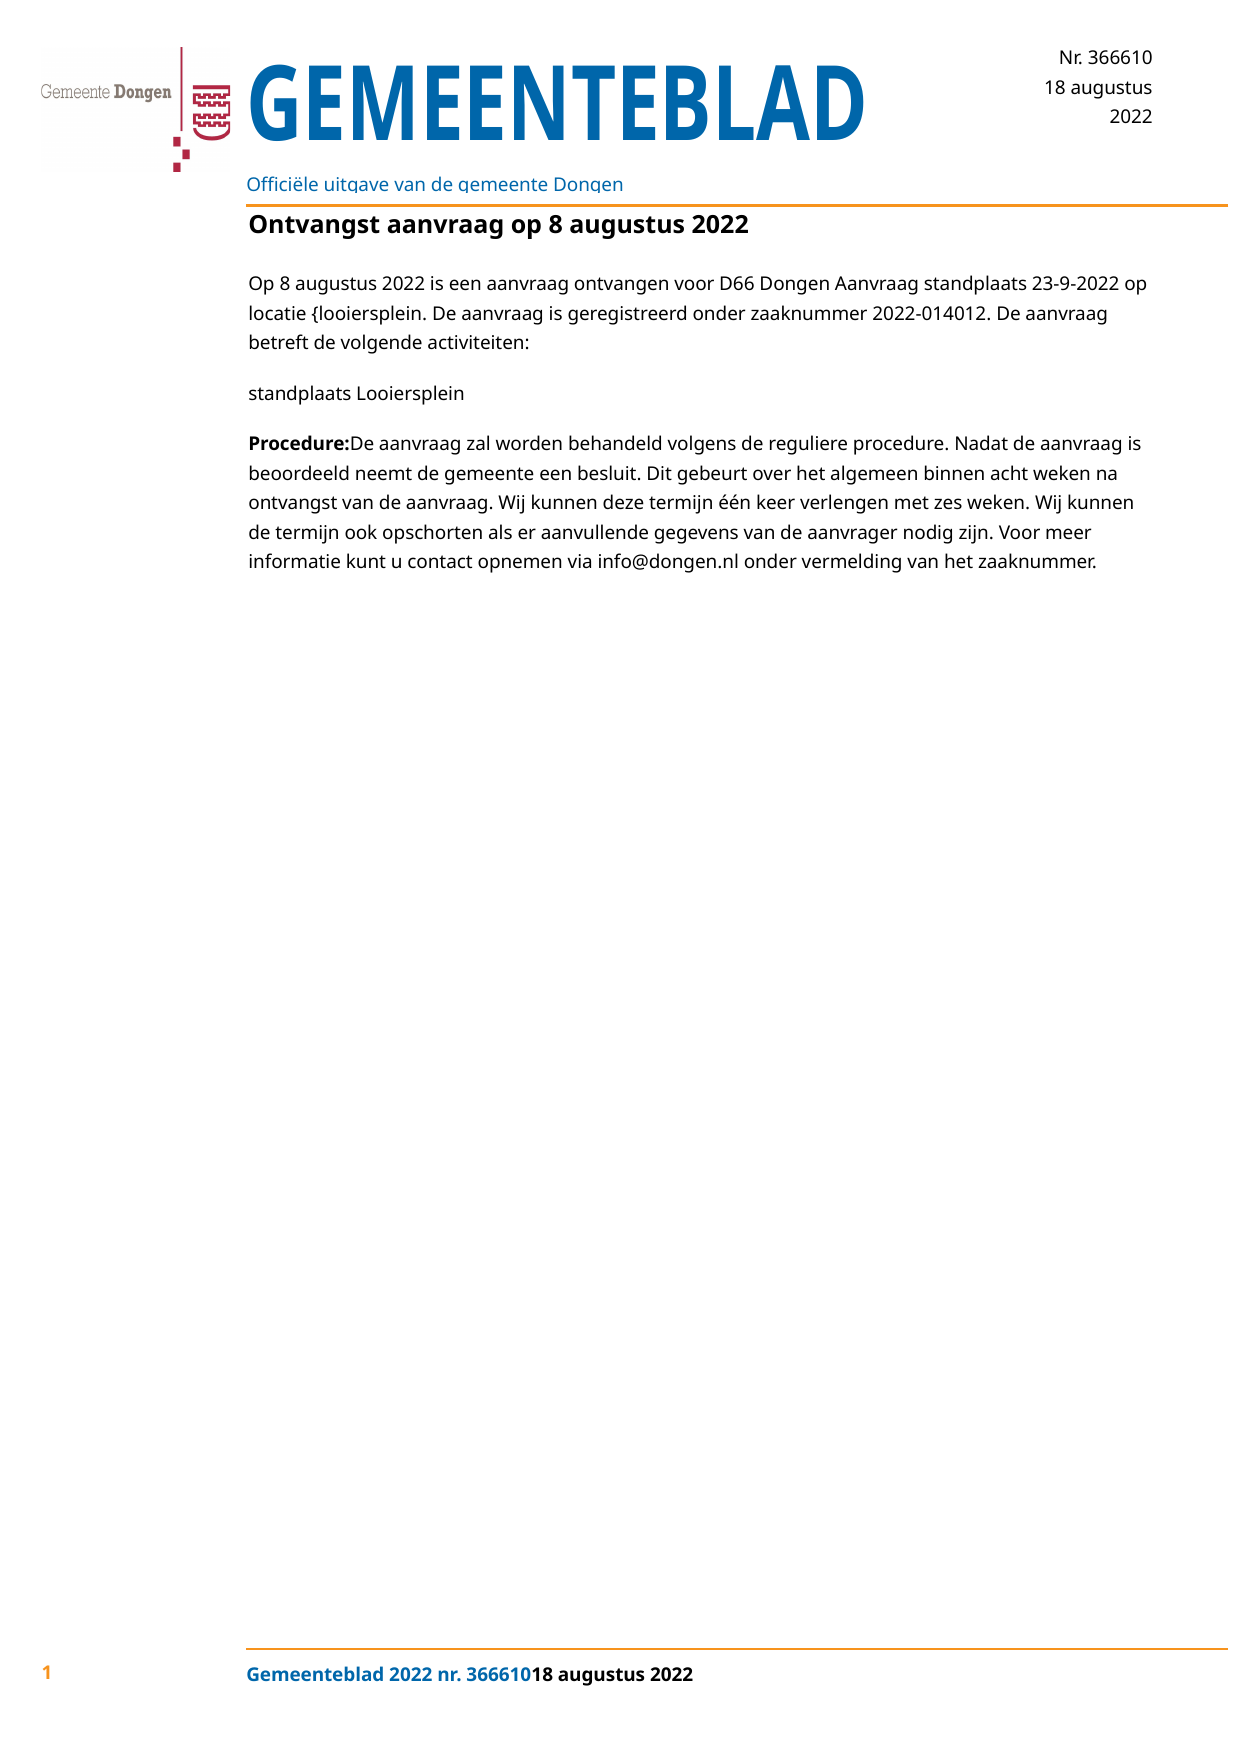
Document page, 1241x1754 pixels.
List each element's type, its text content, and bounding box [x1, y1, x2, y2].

text Op 8 augustus 2022 is een aanvraag ontvangen voor D66 Dongen Aanvraag standplaats 23-9-2022 op locatie {looiersplein. De aanvraag is geregistreerd onder zaaknummer 2022-014012. De aanvraag betreft de volgende activiteiten: [248, 270, 1152, 355]
text Ontvangst aanvraag op 8 augustus 2022 [248, 207, 1152, 241]
text standplaats Looiersplein [248, 380, 1152, 406]
picture [41, 47, 231, 172]
text Procedure:De aanvraag zal worden behandeld volgens de reguliere procedure. Nadat de aanvraag is beoordeeld neemt de gemeente een besluit. Dit gebeurt over het algemeen binnen acht weken na ontvangst van de aanvraag. Wij kunnen deze termijn één keer verlengen met zes weken. Wij kunnen de termijn ook opschorten als er aanvullende gegevens van de aanvrager nodig zijn. Voor meer informatie kunt u contact opnemen via info@dongen.nl onder vermelding van het zaaknummer. [248, 430, 1152, 574]
